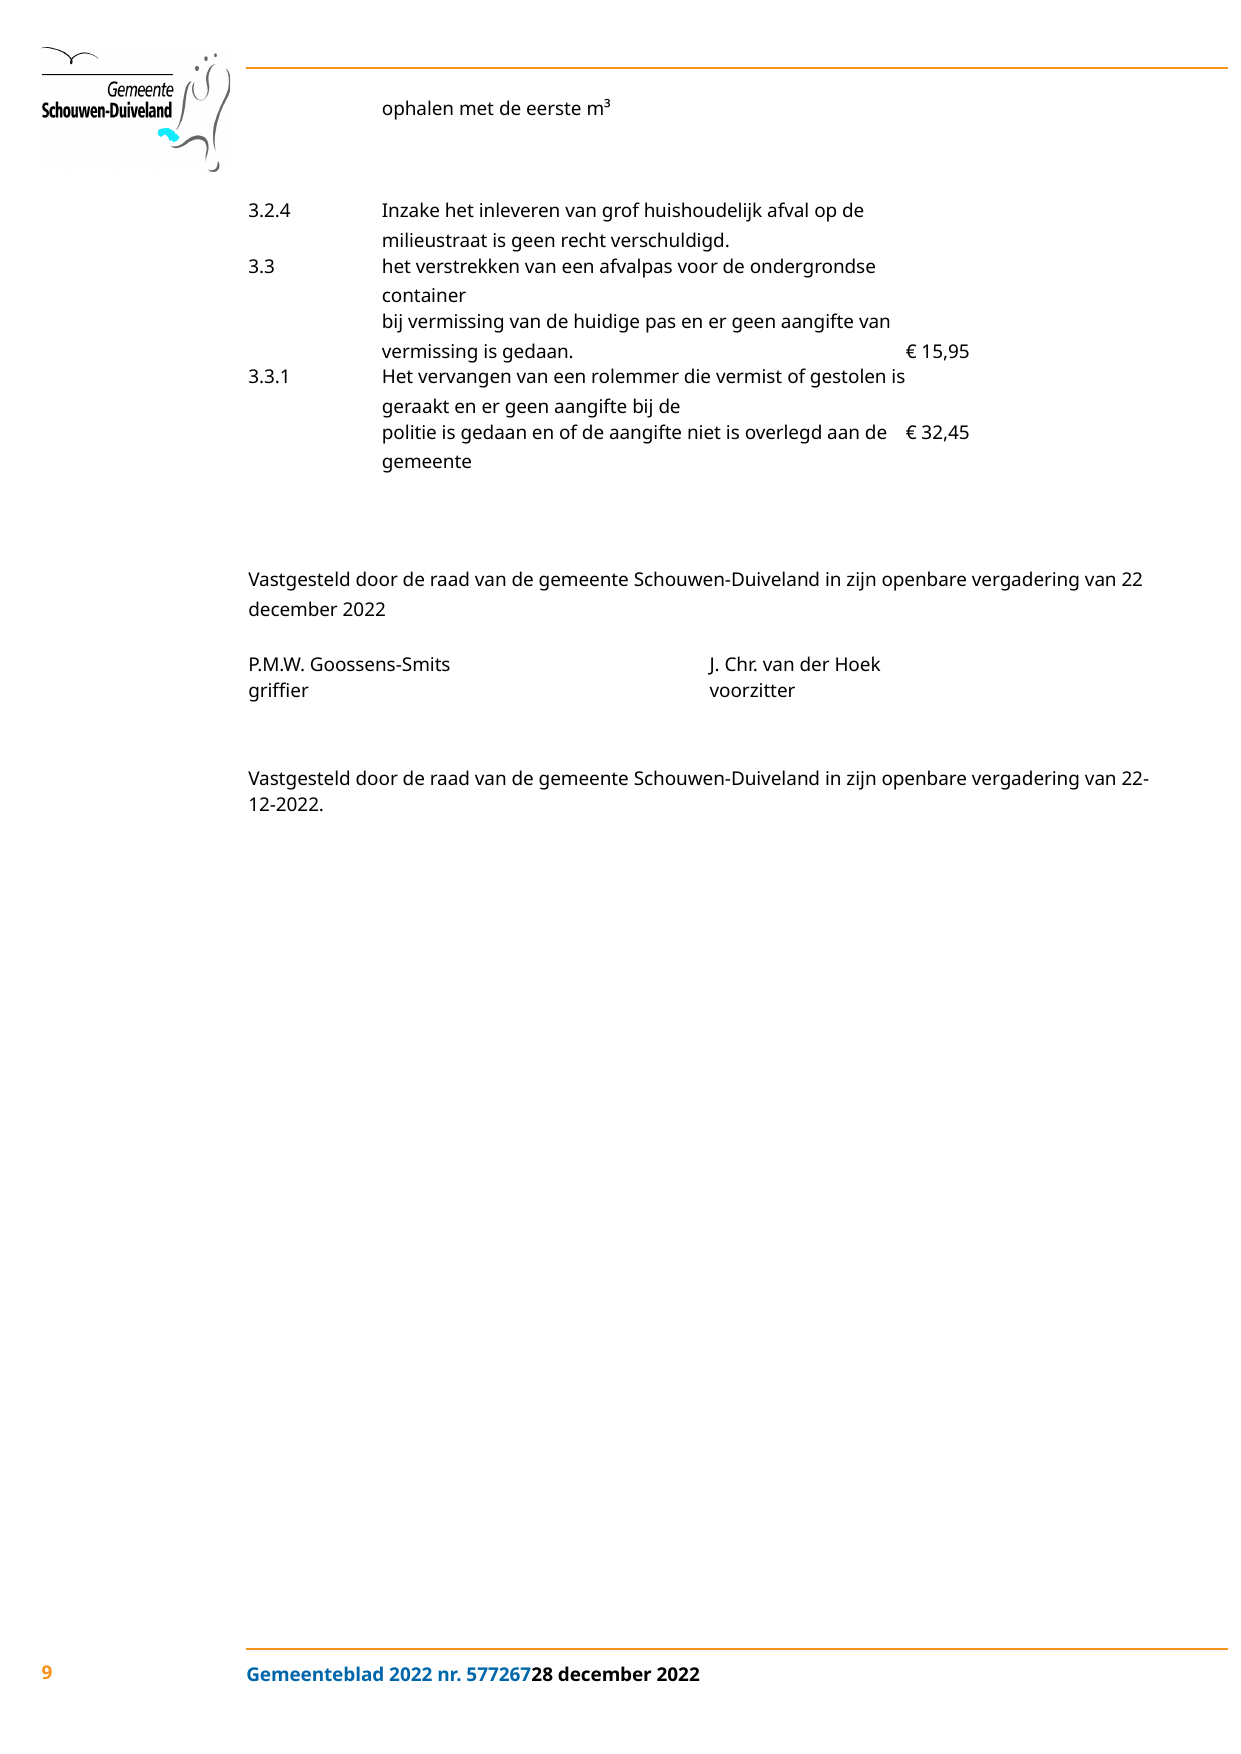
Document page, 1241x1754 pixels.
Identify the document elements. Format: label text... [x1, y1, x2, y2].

table_cell [248, 121, 382, 146]
table_cell voorzitter [709, 677, 1152, 703]
table_cell [1029, 121, 1152, 146]
table_cell P.M.W. Goossens-Smits [248, 651, 709, 677]
table_cell [248, 146, 382, 172]
table_cell politie is gedaan en of de aangifte niet is overlegd aan de gemeente [382, 419, 906, 474]
table_cell [906, 121, 1029, 146]
table_cell 3.3 [248, 253, 382, 308]
table_cell [248, 308, 382, 364]
table_cell [1029, 172, 1152, 198]
table_cell Inzake het inleveren van grof huishoudelijk afval op de milieustraat is geen recht verschuldigd. [382, 198, 906, 253]
table_cell [1029, 95, 1152, 121]
table_cell 3.2.4 [248, 198, 382, 253]
table_cell [382, 146, 906, 172]
table_cell [906, 146, 1029, 172]
table_cell [906, 364, 1029, 419]
table_cell € 15,95 [906, 308, 1029, 364]
table_cell [248, 172, 382, 198]
table_cell [906, 198, 1029, 253]
table_cell bij vermissing van de huidige pas en er geen aangifte van vermissing is gedaan. [382, 308, 906, 364]
table_cell 3.3.1 [248, 364, 382, 419]
table_cell Het vervangen van een rolemmer die vermist of gestolen is geraakt en er geen aangifte bij de [382, 364, 906, 419]
table_cell J. Chr. van der Hoek [709, 651, 1152, 677]
text Vastgesteld door de raad van de gemeente Schouwen-Duiveland in zijn openbare vergadering van 22-12-2022. [248, 765, 1152, 817]
table_cell [248, 95, 382, 121]
table_cell [1029, 364, 1152, 419]
table_cell [1029, 198, 1152, 253]
table_cell [1029, 308, 1152, 364]
table_cell ophalen met de eerste m³ [382, 95, 906, 121]
text Vastgesteld door de raad van de gemeente Schouwen-Duiveland in zijn openbare vergadering van 22 december 2022 [248, 566, 1152, 622]
table_cell [1029, 253, 1152, 308]
table_header [248, 626, 709, 651]
table_cell [248, 419, 382, 474]
table_cell [906, 95, 1029, 121]
table_cell griffier [248, 677, 709, 703]
table_cell [1029, 419, 1152, 474]
picture [41, 47, 231, 172]
table_header [709, 626, 1152, 651]
table_cell [382, 121, 906, 146]
table_cell [1029, 146, 1152, 172]
table_cell [906, 253, 1029, 308]
table_cell het verstrekken van een afvalpas voor de ondergrondse container [382, 253, 906, 308]
table_cell [382, 172, 906, 198]
table_cell [906, 172, 1029, 198]
table_cell € 32,45 [906, 419, 1029, 474]
